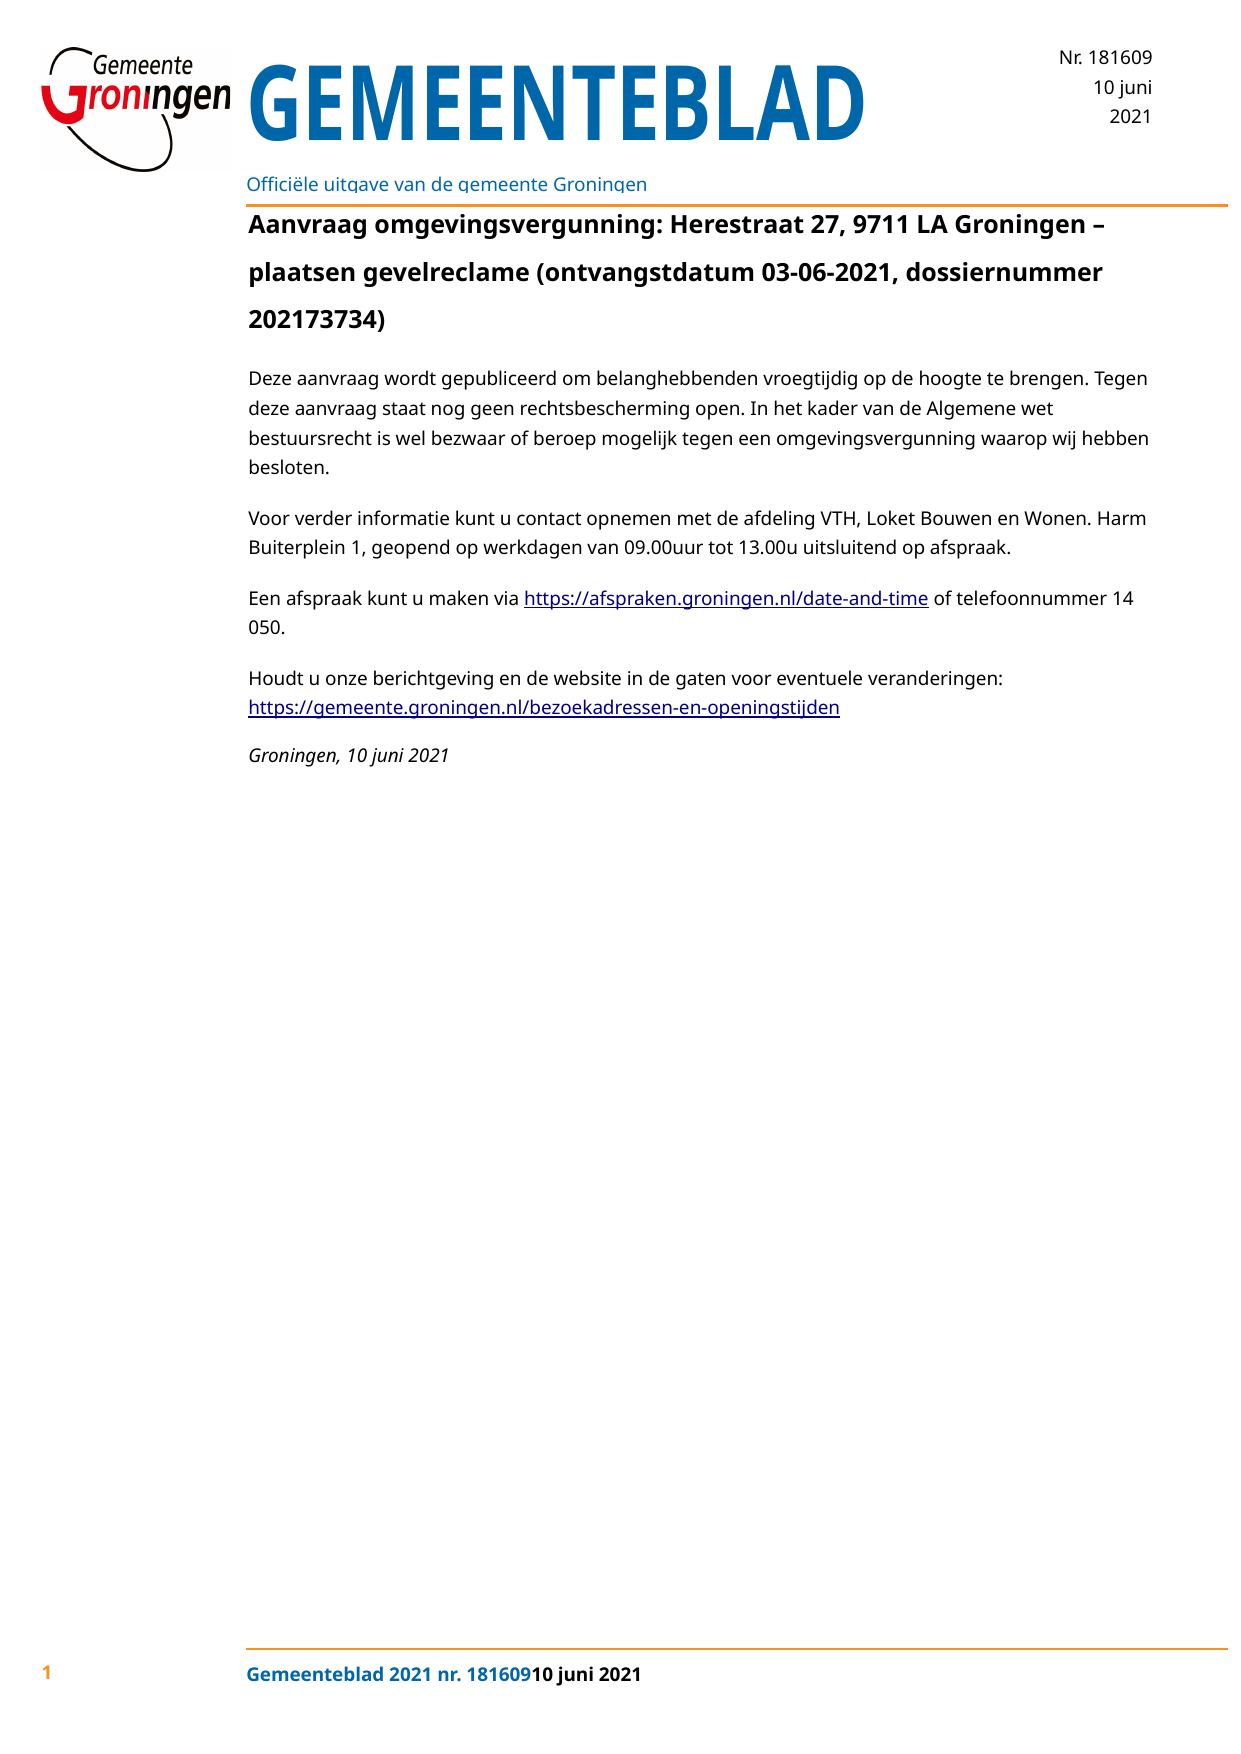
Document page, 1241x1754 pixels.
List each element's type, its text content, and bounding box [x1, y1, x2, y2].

picture [41, 47, 231, 172]
text Aanvraag omgevingsvergunning: Herestraat 27, 9711 LA Groningen – plaatsen gevelreclame (ontvangstdatum 03-06-2021, dossiernummer 202173734) [248, 207, 1152, 336]
text Een afspraak kunt u maken via https://afspraken.groningen.nl/date-and-time of telefoonnummer 14 050. [248, 585, 1152, 640]
text Groningen, 10 juni 2021 [248, 742, 1152, 768]
text Houdt u onze berichtgeving en de website in de gaten voor eventuele veranderingen: https://gemeente.groningen.nl/bezoekadressen-en-openingstijden [248, 665, 1152, 720]
text Deze aanvraag wordt gepubliceerd om belanghebbenden vroegtijdig op de hoogte te brengen. Tegen deze aanvraag staat nog geen rechtsbescherming open. In het kader van de Algemene wet bestuursrecht is wel bezwaar of beroep mogelijk tegen een omgevingsvergunning waarop wij hebben besloten. [248, 366, 1152, 480]
text Voor verder informatie kunt u contact opnemen met de afdeling VTH, Loket Bouwen en Wonen. Harm Buiterplein 1, geopend op werkdagen van 09.00uur tot 13.00u uitsluitend op afspraak. [248, 505, 1152, 560]
